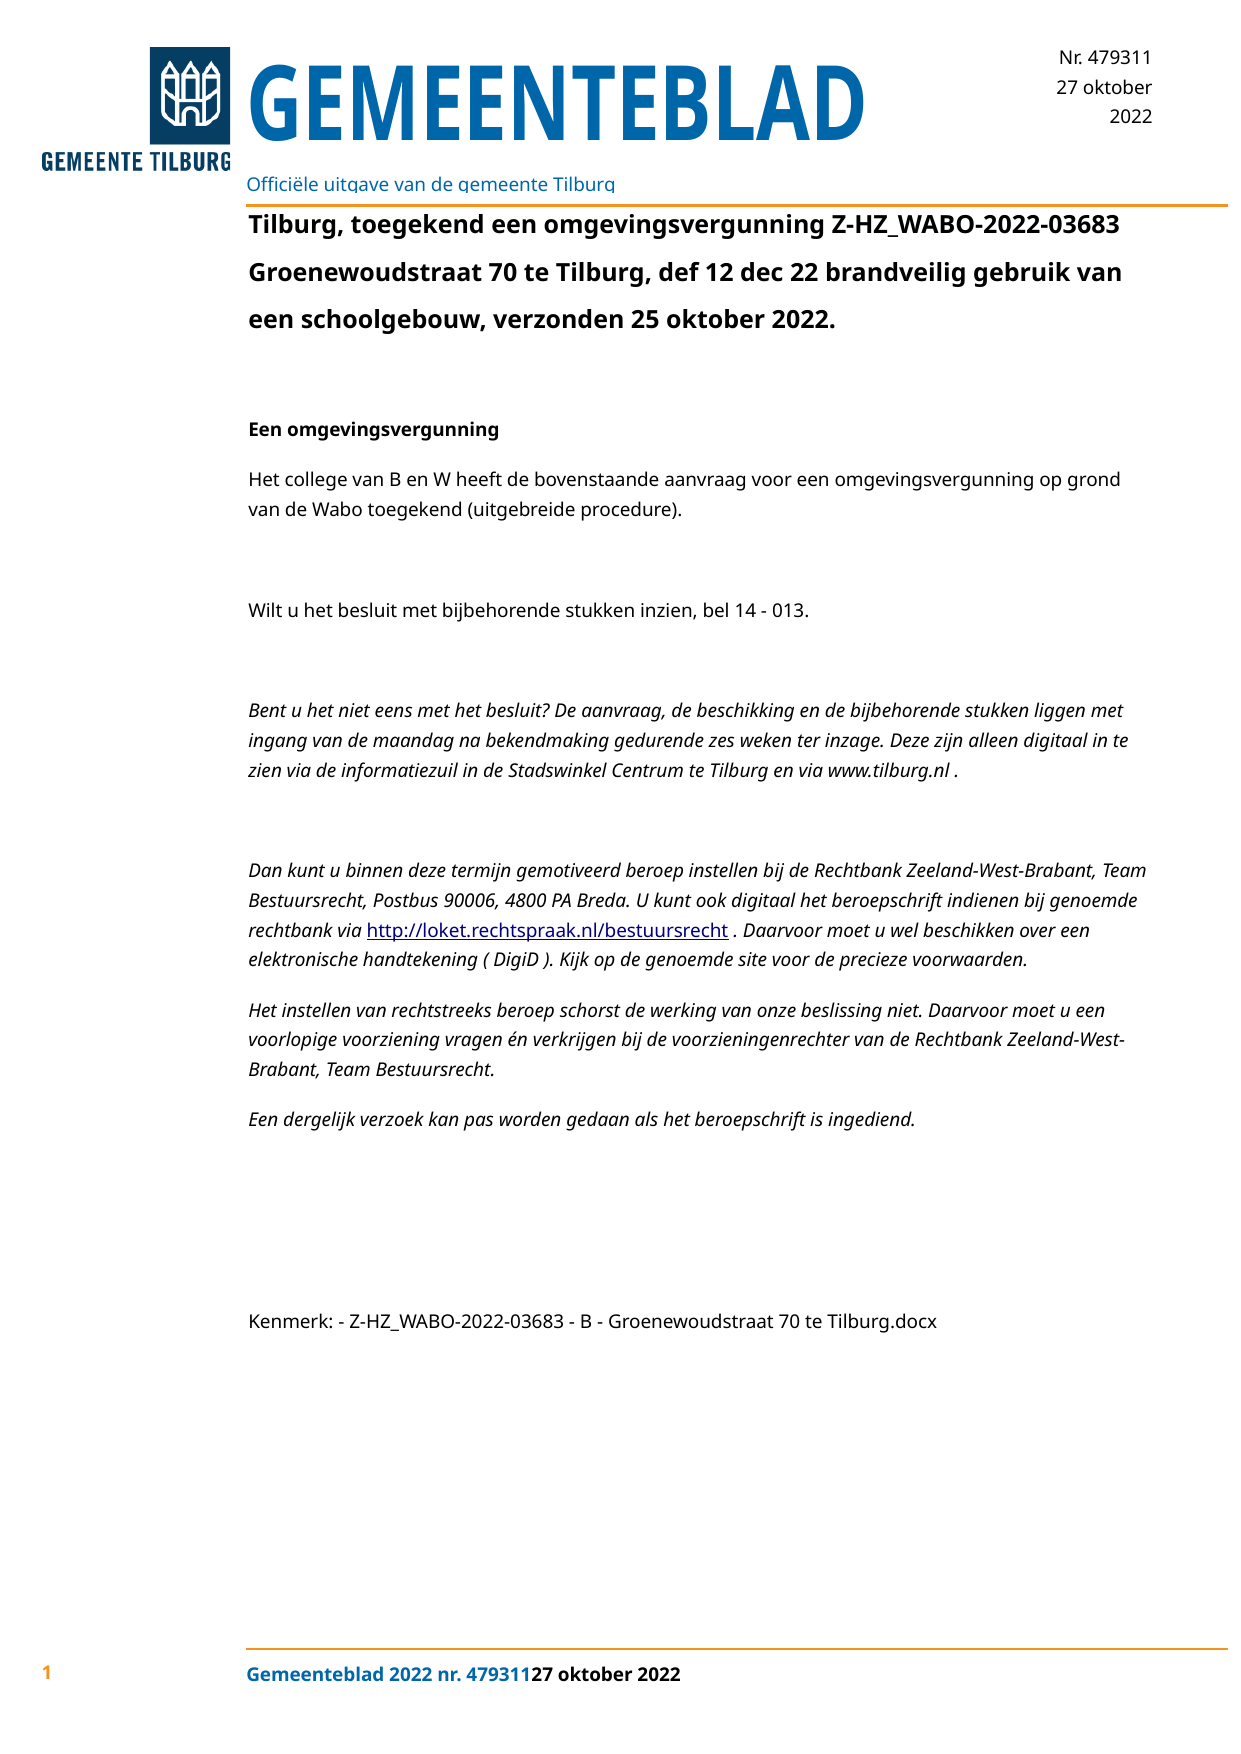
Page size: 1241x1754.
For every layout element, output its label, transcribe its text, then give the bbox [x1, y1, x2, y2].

text Wilt u het besluit met bijbehorende stukken inzien, bel 14 - 013. [248, 597, 1152, 622]
text Een dergelijk verzoek kan pas worden gedaan als het beroepschrift is ingediend. [248, 1106, 1152, 1132]
picture [41, 47, 231, 172]
text Tilburg, toegekend een omgevingsvergunning Z-HZ_WABO-2022-03683 Groenewoudstraat 70 te Tilburg, def 12 dec 22 brandveilig gebruik van een schoolgebouw, verzonden 25 oktober 2022. [248, 207, 1152, 336]
text Het college van B en W heeft de bovenstaande aanvraag voor een omgevingsvergunning op grond van de Wabo toegekend (uitgebreide procedure). [248, 466, 1152, 522]
text Kenmerk: - Z-HZ_WABO-2022-03683 - B - Groenewoudstraat 70 te Tilburg.docx [248, 1308, 1152, 1334]
text Dan kunt u binnen deze termijn gemotiveerd beroep instellen bij de Rechtbank Zeeland-West-Brabant, Team Bestuursrecht, Postbus 90006, 4800 PA Breda. U kunt ook digitaal het beroepschrift indienen bij genoemde rechtbank via http://loket.rechtspraak.nl/bestuursrecht . Daarvoor moet u wel beschikken over een elektronische handtekening ( DigiD ). Kijk op de genoemde site voor de precieze voorwaarden. [248, 858, 1152, 972]
text Een omgevingsvergunning [248, 416, 1152, 442]
text Bent u het niet eens met het besluit? De aanvraag, de beschikking en de bijbehorende stukken liggen met ingang van de maandag na bekendmaking gedurende zes weken ter inzage. Deze zijn alleen digitaal in te zien via de informatiezuil in de Stadswinkel Centrum te Tilburg en via www.tilburg.nl . [248, 698, 1152, 782]
text Het instellen van rechtstreeks beroep schorst de werking van onze beslissing niet. Daarvoor moet u een voorlopige voorziening vragen én verkrijgen bij de voorzieningenrechter van de Rechtbank Zeeland-West-Brabant, Team Bestuursrecht. [248, 997, 1152, 1082]
